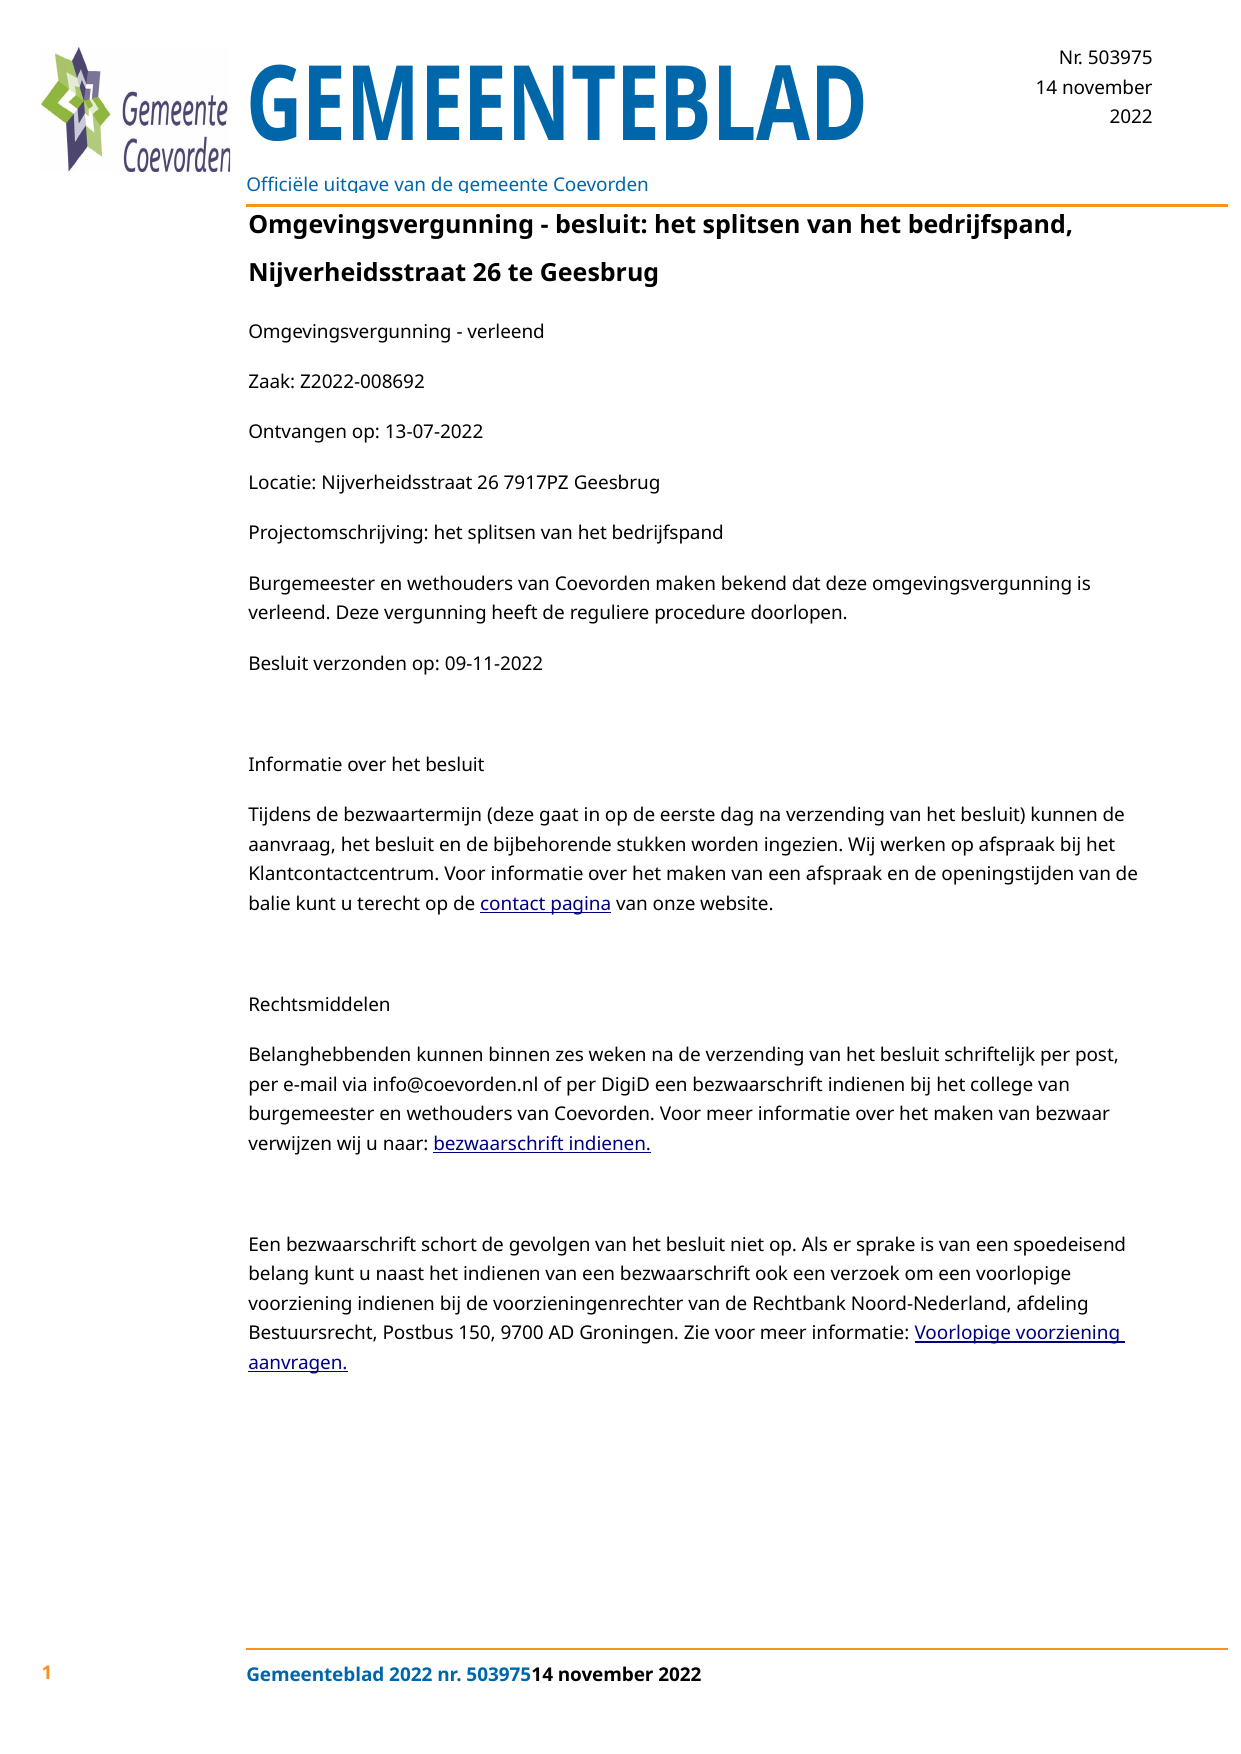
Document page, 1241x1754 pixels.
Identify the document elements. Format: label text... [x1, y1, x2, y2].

text Rechtsmiddelen [248, 991, 1152, 1017]
text Tijdens de bezwaartermijn (deze gaat in op de eerste dag na verzending van het besluit) kunnen de aanvraag, het besluit en de bijbehorende stukken worden ingezien. Wij werken op afspraak bij het Klantcontactcentrum. Voor informatie over het maken van een afspraak en de openingstijden van de balie kunt u terecht op de contact pagina van onze website. [248, 801, 1152, 916]
text Informatie over het besluit [248, 751, 1152, 777]
text Ontvangen op: 13-07-2022 [248, 419, 1152, 444]
text Omgevingsvergunning - besluit: het splitsen van het bedrijfspand, Nijverheidsstraat 26 te Geesbrug [248, 207, 1152, 288]
text Locatie: Nijverheidsstraat 26 7917PZ Geesbrug [248, 469, 1152, 495]
text Projectomschrijving: het splitsen van het bedrijfspand [248, 519, 1152, 545]
picture [41, 47, 231, 172]
text Burgemeester en wethouders van Coevorden maken bekend dat deze omgevingsvergunning is verleend. Deze vergunning heeft de reguliere procedure doorlopen. [248, 570, 1152, 625]
text Zaak: Z2022-008692 [248, 368, 1152, 394]
text Omgevingsvergunning - verleend [248, 318, 1152, 344]
text Belanghebbenden kunnen binnen zes weken na de verzending van het besluit schriftelijk per post, per e-mail via info@coevorden.nl of per DigiD een bezwaarschrift indienen bij het college van burgemeester en wethouders van Coevorden. Voor meer informatie over het maken van bezwaar verwijzen wij u naar: bezwaarschrift indienen. [248, 1041, 1152, 1156]
text Besluit verzonden op: 09-11-2022 [248, 650, 1152, 676]
text Een bezwaarschrift schort de gevolgen van het besluit niet op. Als er sprake is van een spoedeisend belang kunt u naast het indienen van een bezwaarschrift ook een verzoek om een voorlopige voorziening indienen bij de voorzieningenrechter van de Rechtbank Noord-Nederland, afdeling Bestuursrecht, Postbus 150, 9700 AD Groningen. Zie voor meer informatie: Voorlopige voorziening aanvragen. [248, 1231, 1152, 1375]
